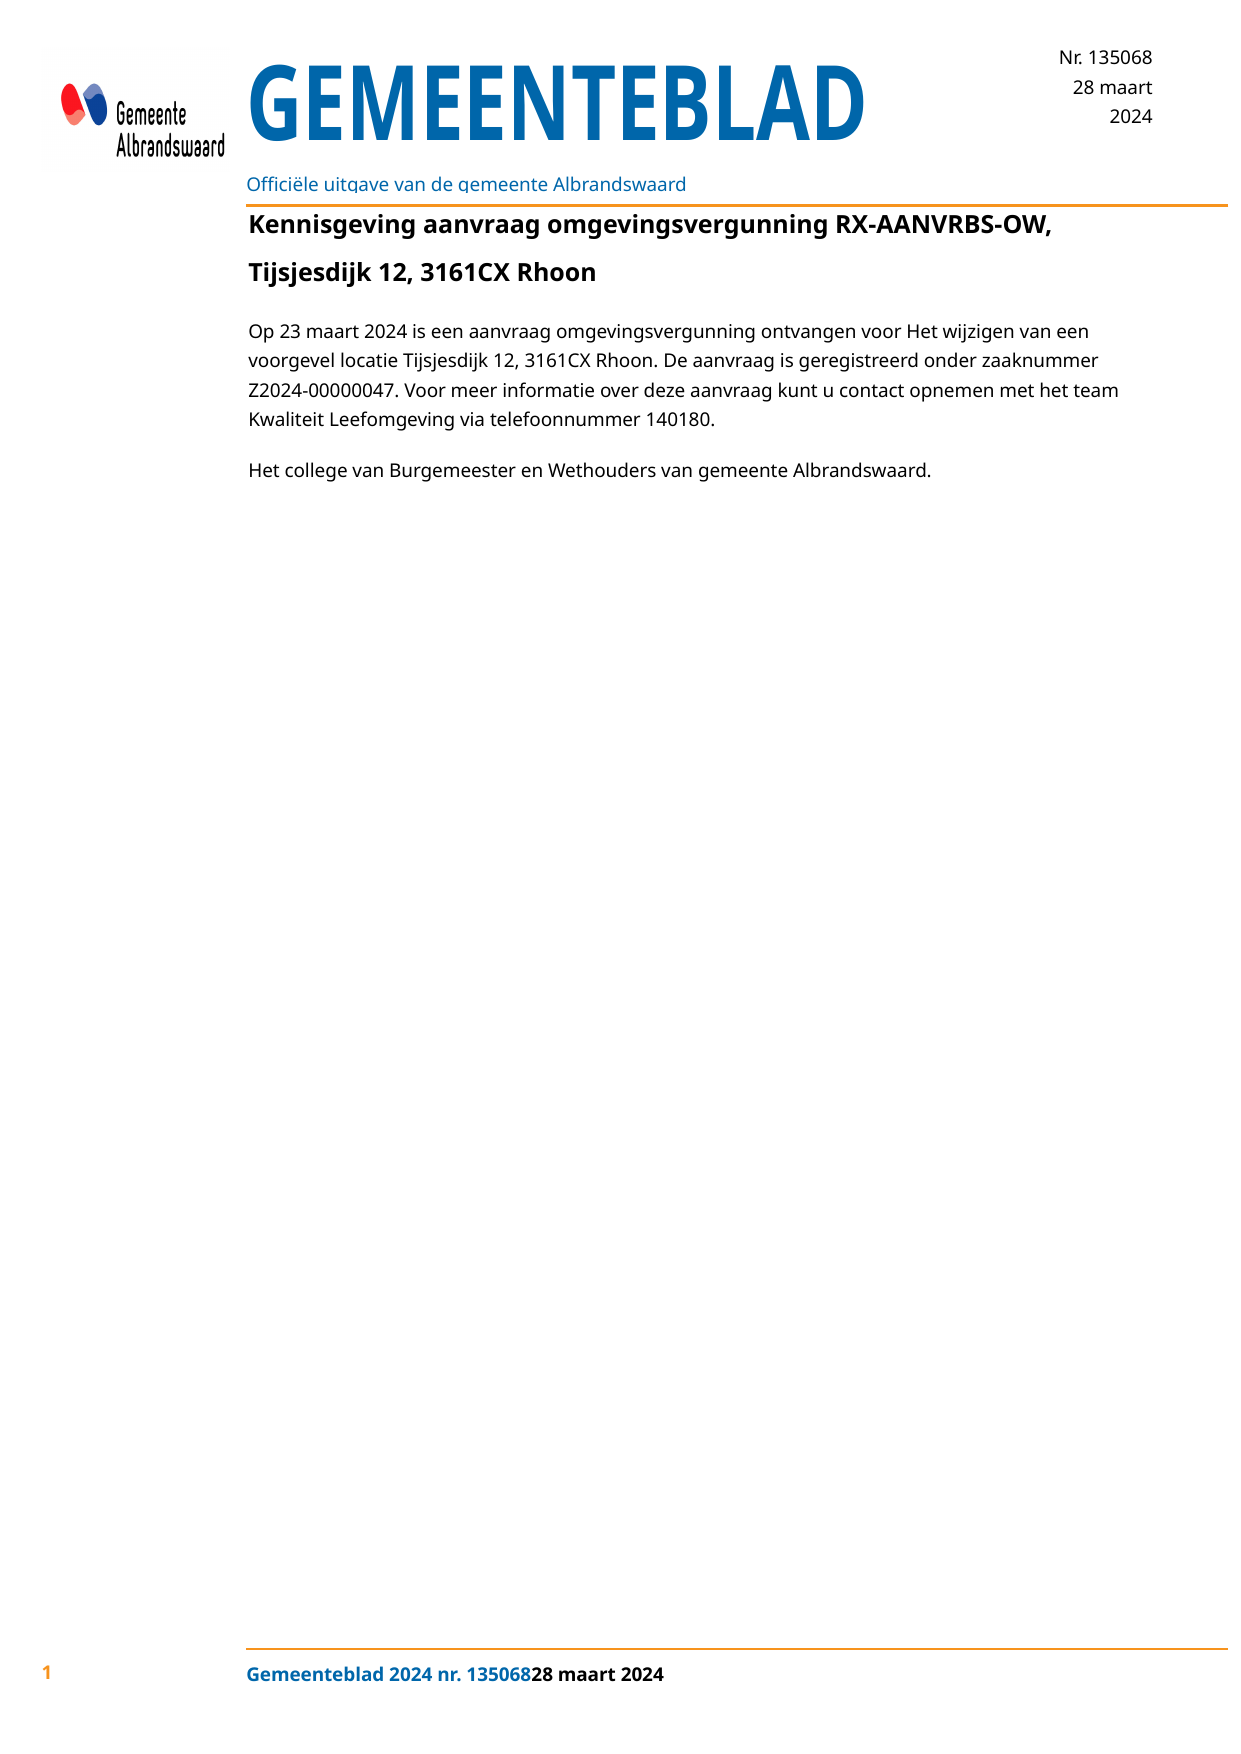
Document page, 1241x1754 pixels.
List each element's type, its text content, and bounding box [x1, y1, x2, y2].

text Het college van Burgemeester en Wethouders van gemeente Albrandswaard. [248, 457, 1152, 483]
picture [41, 47, 231, 172]
text Op 23 maart 2024 is een aanvraag omgevingsvergunning ontvangen voor Het wijzigen van een voorgevel locatie Tijsjesdijk 12, 3161CX Rhoon. De aanvraag is geregistreerd onder zaaknummer Z2024-00000047. Voor meer informatie over deze aanvraag kunt u contact opnemen met het team Kwaliteit Leefomgeving via telefoonnummer 140180. [248, 318, 1152, 432]
text Kennisgeving aanvraag omgevingsvergunning RX-AANVRBS-OW, Tijsjesdijk 12, 3161CX Rhoon [248, 207, 1152, 288]
